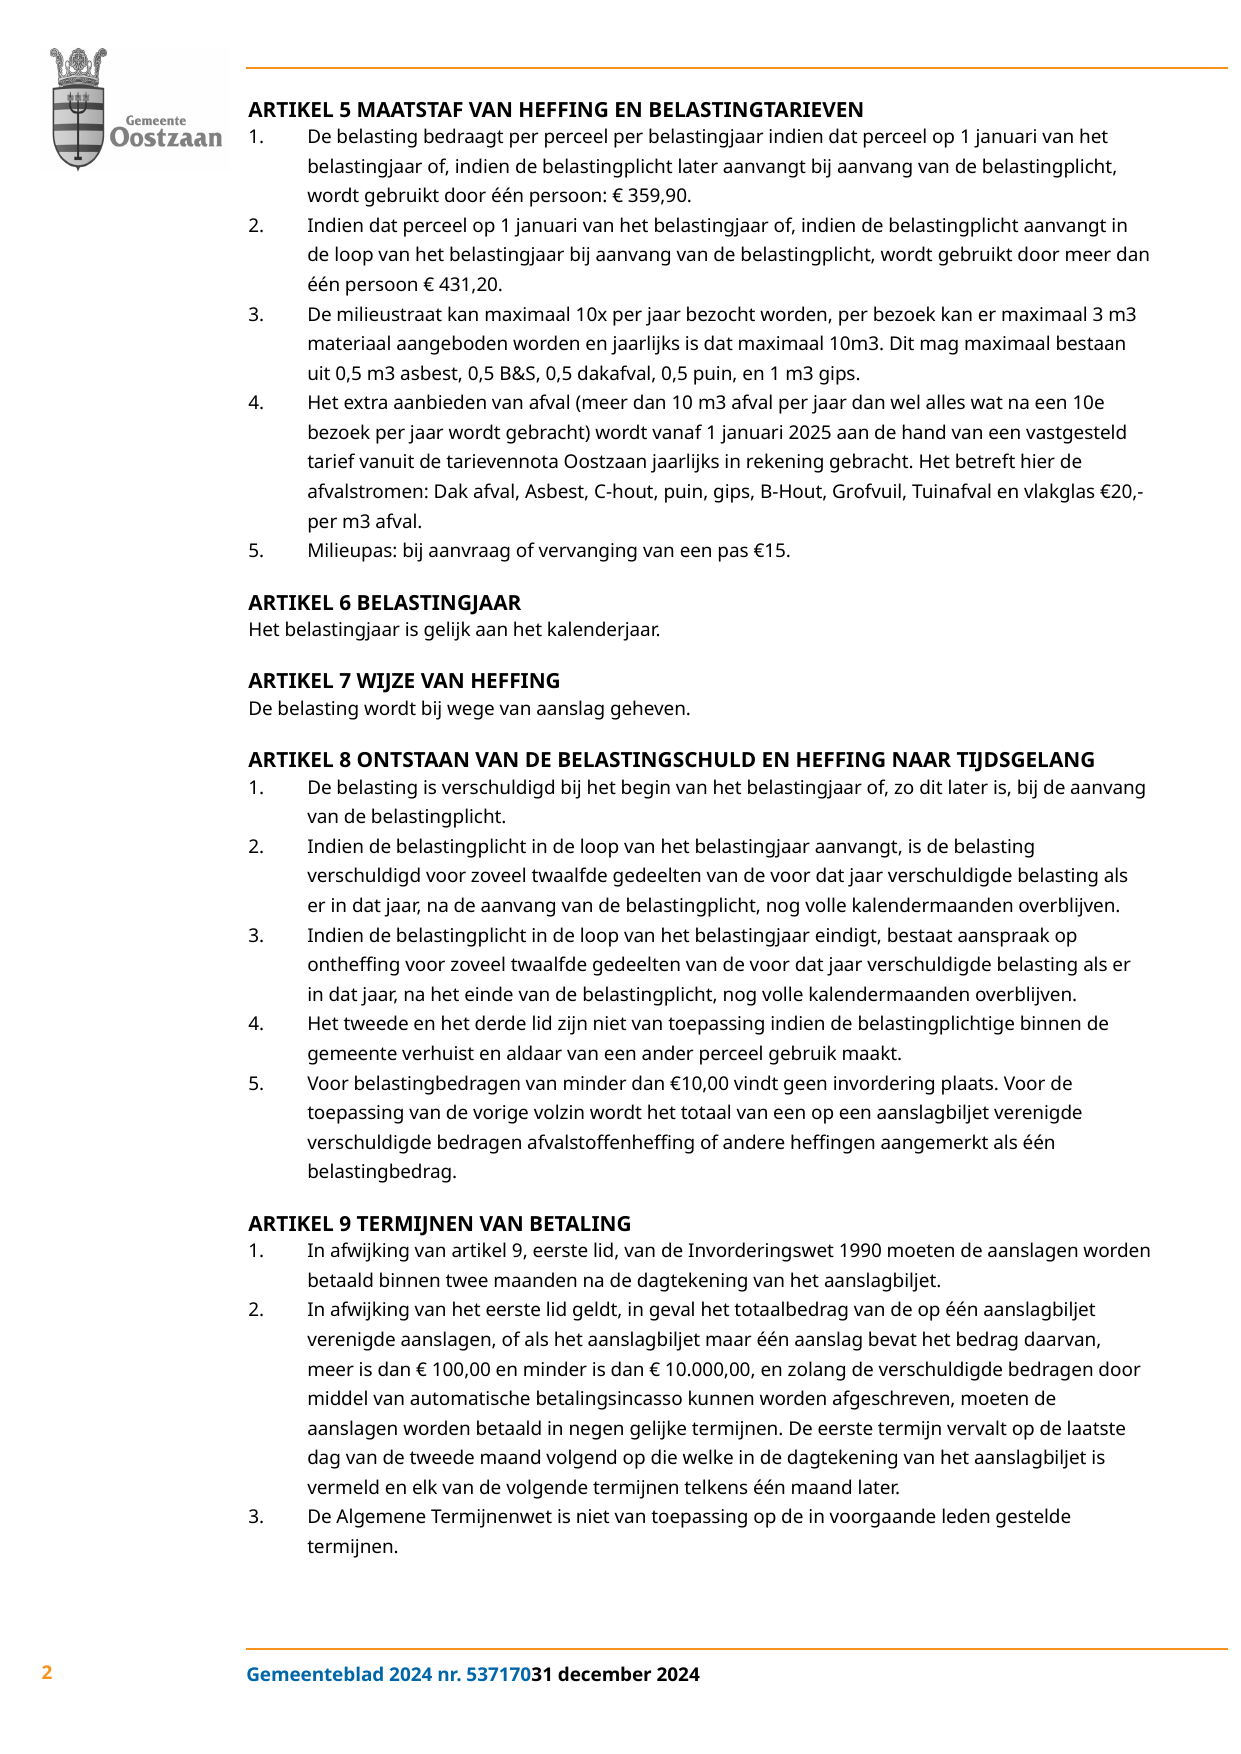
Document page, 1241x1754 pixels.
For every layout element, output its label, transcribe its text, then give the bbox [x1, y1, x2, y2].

list Voor belastingbedragen van minder dan €10,00 vindt geen invordering plaats. Voor de toepassing van de vorige volzin wordt het totaal van een op een aanslagbiljet verenigde verschuldigde bedragen afvalstoffenheffing of andere heffingen aangemerkt als één belastingbedrag. [248, 1070, 1152, 1184]
list Indien dat perceel op 1 januari van het belastingjaar of, indien de belastingplicht aanvangt in de loop van het belastingjaar bij aanvang van de belastingplicht, wordt gebruikt door meer dan één persoon € 431,20. [248, 212, 1152, 297]
list De belasting is verschuldigd bij het begin van het belastingjaar of, zo dit later is, bij de aanvang van de belastingplicht. [248, 774, 1152, 829]
list In afwijking van het eerste lid geldt, in geval het totaalbedrag van de op één aanslagbiljet verenigde aanslagen, of als het aanslagbiljet maar één aanslag bevat het bedrag daarvan, meer is dan € 100,00 en minder is dan € 10.000,00, en zolang de verschuldigde bedragen door middel van automatische betalingsincasso kunnen worden afgeschreven, moeten de aanslagen worden betaald in negen gelijke termijnen. De eerste termijn vervalt op de laatste dag van de tweede maand volgend op die welke in de dagtekening van het aanslagbiljet is vermeld en elk van de volgende termijnen telkens één maand later. [248, 1297, 1152, 1500]
list Indien de belastingplicht in de loop van het belastingjaar aanvangt, is de belasting verschuldigd voor zoveel twaalfde gedeelten van de voor dat jaar verschuldigde belasting als er in dat jaar, na de aanvang van de belastingplicht, nog volle kalendermaanden overblijven. [248, 833, 1152, 918]
list In afwijking van artikel 9, eerste lid, van de Invorderingswet 1990 moeten de aanslagen worden betaald binnen twee maanden na de dagtekening van het aanslagbiljet. [248, 1237, 1152, 1293]
list Het extra aanbieden van afval (meer dan 10 m3 afval per jaar dan wel alles wat na een 10e bezoek per jaar wordt gebracht) wordt vanaf 1 januari 2025 aan de hand van een vastgesteld tarief vanuit de tarievennota Oostzaan jaarlijks in rekening gebracht. Het betreft hier de afvalstromen: Dak afval, Asbest, C-hout, puin, gips, B-Hout, Grofvuil, Tuinafval en vlakglas €20,- per m3 afval. [248, 389, 1152, 533]
text ARTIKEL 9 TERMIJNEN VAN BETALING [248, 1209, 1152, 1237]
list Het tweede en het derde lid zijn niet van toepassing indien de belastingplichtige binnen de gemeente verhuist en aldaar van een ander perceel gebruik maakt. [248, 1011, 1152, 1066]
list De Algemene Termijnenwet is niet van toepassing op de in voorgaande leden gestelde termijnen. [248, 1504, 1152, 1559]
list De belasting bedraagt per perceel per belastingjaar indien dat perceel op 1 januari van het belastingjaar of, indien de belastingplicht later aanvangt bij aanvang van de belastingplicht, wordt gebruikt door één persoon: € 359,90. [248, 123, 1152, 208]
text ARTIKEL 7 WIJZE VAN HEFFING [248, 667, 1152, 695]
text De belasting wordt bij wege van aanslag geheven. [248, 695, 1152, 721]
list De milieustraat kan maximaal 10x per jaar bezocht worden, per bezoek kan er maximaal 3 m3 materiaal aangeboden worden en jaarlijks is dat maximaal 10m3. Dit mag maximaal bestaan uit 0,5 m3 asbest, 0,5 B&S, 0,5 dakafval, 0,5 puin, en 1 m3 gips. [248, 301, 1152, 386]
text Het belastingjaar is gelijk aan het kalenderjaar. [248, 616, 1152, 642]
list Milieupas: bij aanvraag of vervanging van een pas €15. [248, 537, 1152, 563]
text ARTIKEL 5 MAATSTAF VAN HEFFING EN BELASTINGTARIEVEN [248, 95, 1152, 123]
text ARTIKEL 8 ONTSTAAN VAN DE BELASTINGSCHULD EN HEFFING NAAR TIJDSGELANG [248, 746, 1152, 774]
picture [41, 47, 231, 172]
text ARTIKEL 6 BELASTINGJAAR [248, 588, 1152, 616]
list Indien de belastingplicht in de loop van het belastingjaar eindigt, bestaat aanspraak op ontheffing voor zoveel twaalfde gedeelten van de voor dat jaar verschuldigde belasting als er in dat jaar, na het einde van de belastingplicht, nog volle kalendermaanden overblijven. [248, 922, 1152, 1007]
